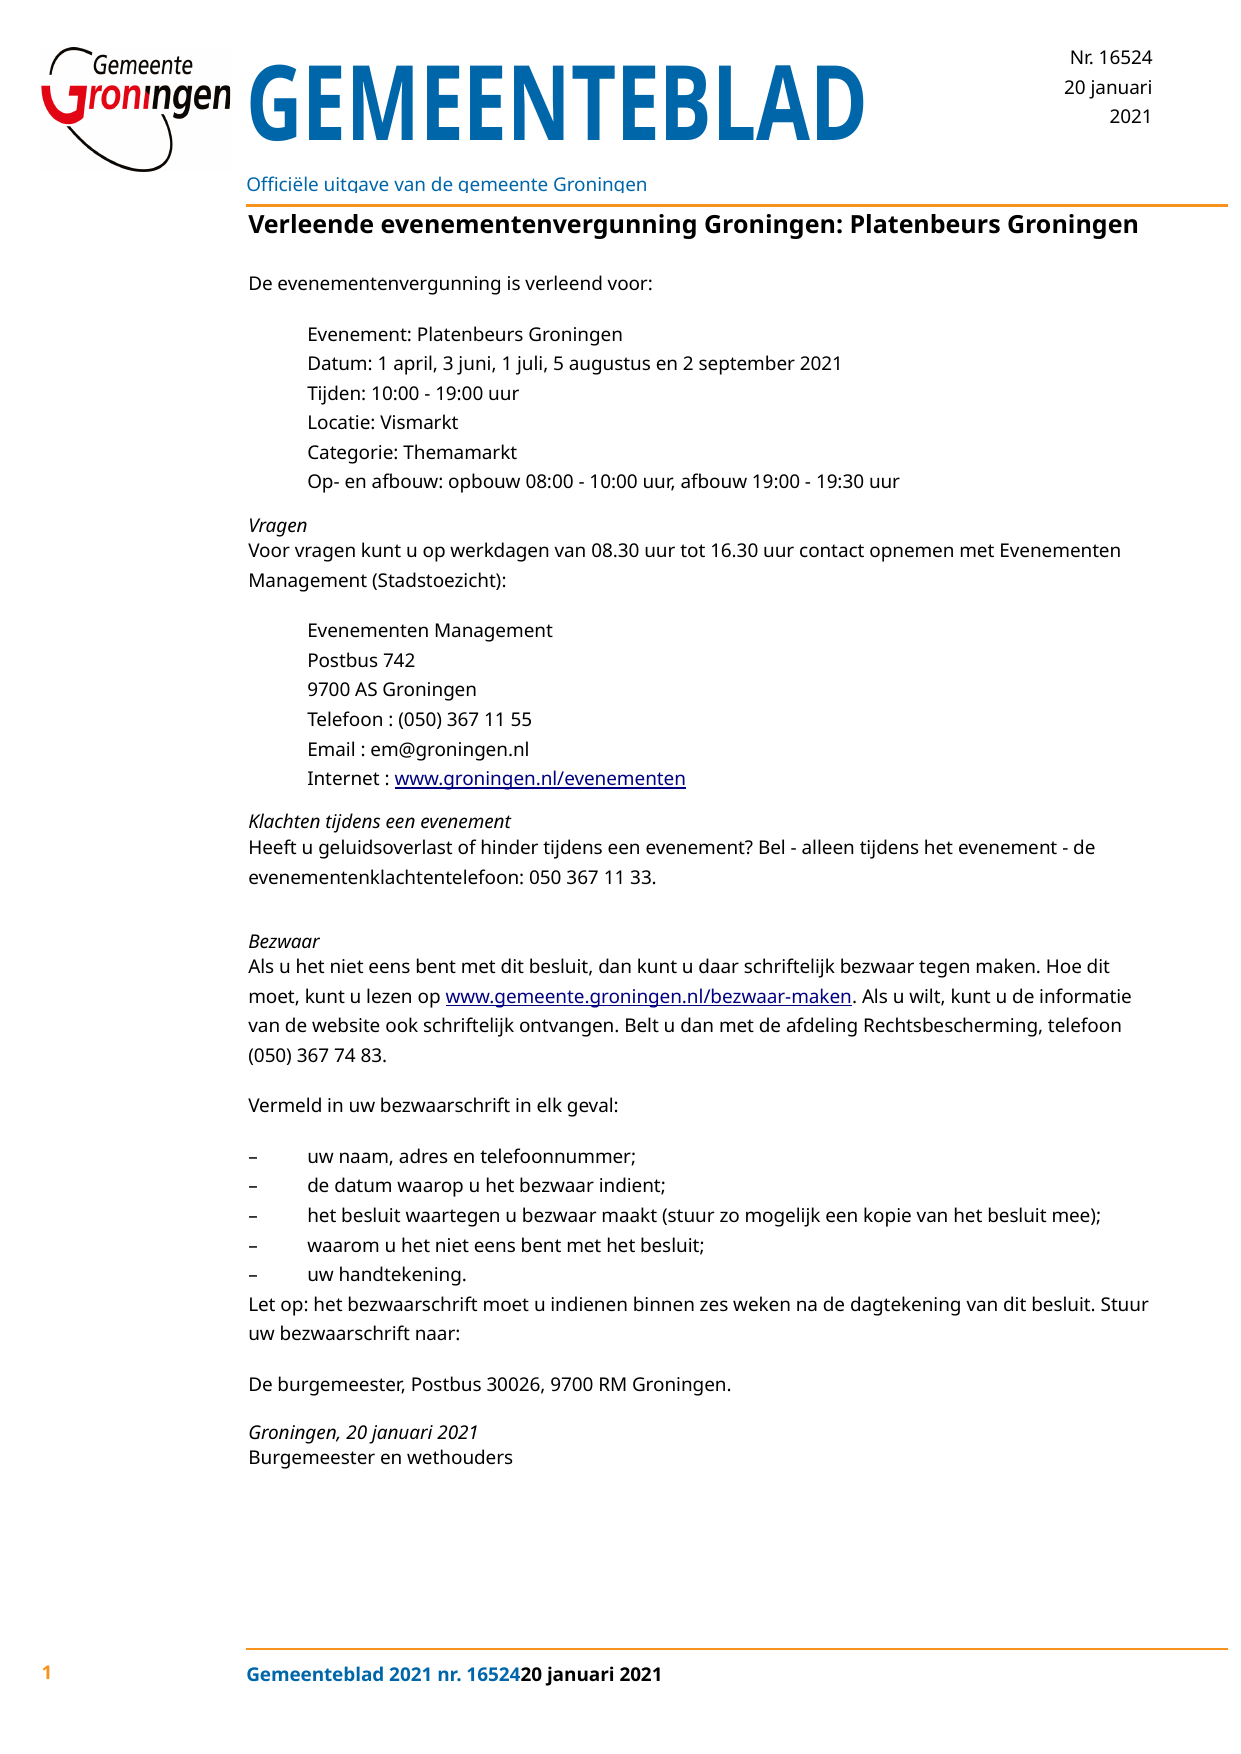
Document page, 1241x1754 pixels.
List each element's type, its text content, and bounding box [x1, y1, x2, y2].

text Groningen, 20 januari 2021 [248, 1419, 1152, 1444]
list Locatie: Vismarkt [248, 409, 1152, 435]
list Email : em@groningen.nl [248, 736, 1152, 762]
picture [41, 47, 231, 172]
list de datum waarop u het bezwaar indient; [248, 1173, 1152, 1198]
list Postbus 742 [248, 647, 1152, 673]
text Verleende evenementenvergunning Groningen: Platenbeurs Groningen [248, 207, 1152, 241]
text Klachten tijdens een evenement [248, 808, 1152, 834]
text Vragen [248, 512, 1152, 537]
list Internet : www.groningen.nl/evenementen [248, 765, 1152, 791]
text Vermeld in uw bezwaarschrift in elk geval: [248, 1093, 1152, 1118]
text Let op: het bezwaarschrift moet u indienen binnen zes weken na de dagtekening van dit besluit. Stuur uw bezwaarschrift naar: [248, 1291, 1152, 1346]
text De burgemeester, Postbus 30026, 9700 RM Groningen. [248, 1371, 1152, 1397]
text Als u het niet eens bent met dit besluit, dan kunt u daar schriftelijk bezwaar tegen maken. Hoe dit moet, kunt u lezen op www.gemeente.groningen.nl/bezwaar-maken. Als u wilt, kunt u de informatie van de website ook schriftelijk ontvangen. Belt u dan met de afdeling Rechtsbescherming, telefoon (050) 367 74 83. [248, 953, 1152, 1068]
list uw naam, adres en telefoonnummer; [248, 1143, 1152, 1169]
list waarom u het niet eens bent met het besluit; [248, 1232, 1152, 1258]
text Voor vragen kunt u op werkdagen van 08.30 uur tot 16.30 uur contact opnemen met Evenementen Management (Stadstoezicht): [248, 537, 1152, 593]
list Evenementen Management [248, 617, 1152, 643]
list Categorie: Themamarkt [248, 439, 1152, 465]
list Tijden: 10:00 - 19:00 uur [248, 380, 1152, 406]
list het besluit waartegen u bezwaar maakt (stuur zo mogelijk een kopie van het besluit mee); [248, 1202, 1152, 1228]
list Datum: 1 april, 3 juni, 1 juli, 5 augustus en 2 september 2021 [248, 350, 1152, 376]
list Op- en afbouw: opbouw 08:00 - 10:00 uur, afbouw 19:00 - 19:30 uur [248, 469, 1152, 494]
list Evenement: Platenbeurs Groningen [248, 321, 1152, 346]
text Burgemeester en wethouders [248, 1444, 1152, 1470]
list uw handtekening. [248, 1261, 1152, 1287]
text Heeft u geluidsoverlast of hinder tijdens een evenement? Bel - alleen tijdens het evenement - de evenementenklachtentelefoon: 050 367 11 33. [248, 834, 1152, 889]
text Bezwaar [248, 928, 1152, 953]
list Telefoon : (050) 367 11 55 [248, 706, 1152, 732]
text De evenementenvergunning is verleend voor: [248, 270, 1152, 296]
list 9700 AS Groningen [248, 677, 1152, 702]
